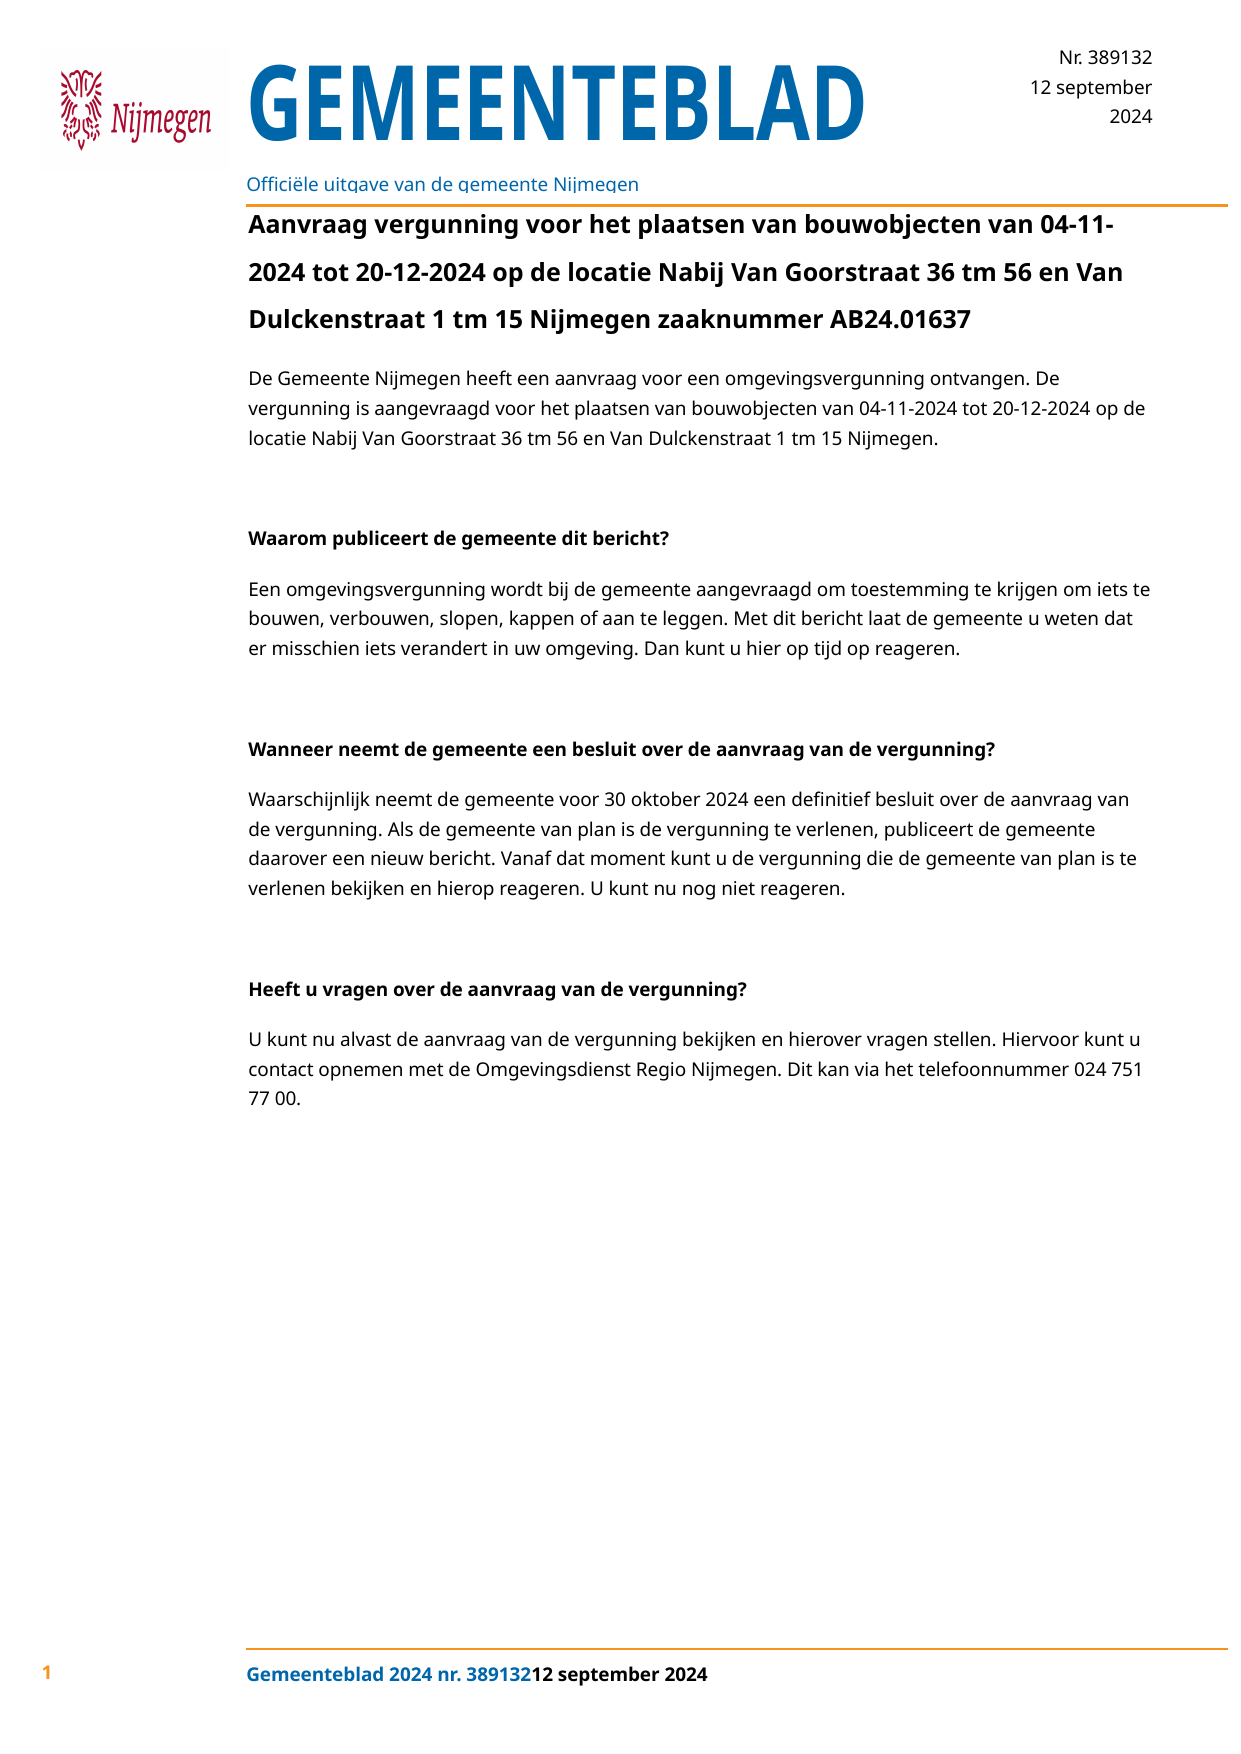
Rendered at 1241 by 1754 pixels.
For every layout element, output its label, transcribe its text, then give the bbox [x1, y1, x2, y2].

picture [41, 47, 231, 172]
text Aanvraag vergunning voor het plaatsen van bouwobjecten van 04-11-2024 tot 20-12-2024 op de locatie Nabij Van Goorstraat 36 tm 56 en Van Dulckenstraat 1 tm 15 Nijmegen zaaknummer AB24.01637 [248, 207, 1152, 336]
text De Gemeente Nijmegen heeft een aanvraag voor een omgevingsvergunning ontvangen. De vergunning is aangevraagd voor het plaatsen van bouwobjecten van 04-11-2024 tot 20-12-2024 op de locatie Nabij Van Goorstraat 36 tm 56 en Van Dulckenstraat 1 tm 15 Nijmegen. [248, 366, 1152, 450]
text Wanneer neemt de gemeente een besluit over de aanvraag van de vergunning? [248, 736, 1152, 762]
text Heeft u vragen over de aanvraag van de vergunning? [248, 976, 1152, 1002]
text Waarom publiceert de gemeente dit bericht? [248, 526, 1152, 551]
text Waarschijnlijk neemt de gemeente voor 30 oktober 2024 een definitief besluit over de aanvraag van de vergunning. Als de gemeente van plan is de vergunning te verlenen, publiceert de gemeente daarover een nieuw bericht. Vanaf dat moment kunt u de vergunning die de gemeente van plan is te verlenen bekijken en hierop reageren. U kunt nu nog niet reageren. [248, 786, 1152, 901]
text U kunt nu alvast de aanvraag van de vergunning bekijken en hierover vragen stellen. Hiervoor kunt u contact opnemen met de Omgevingsdienst Regio Nijmegen. Dit kan via het telefoonnummer 024 751 77 00. [248, 1026, 1152, 1111]
text Een omgevingsvergunning wordt bij de gemeente aangevraagd om toestemming te krijgen om iets te bouwen, verbouwen, slopen, kappen of aan te leggen. Met dit bericht laat de gemeente u weten dat er misschien iets verandert in uw omgeving. Dan kunt u hier op tijd op reageren. [248, 576, 1152, 661]
